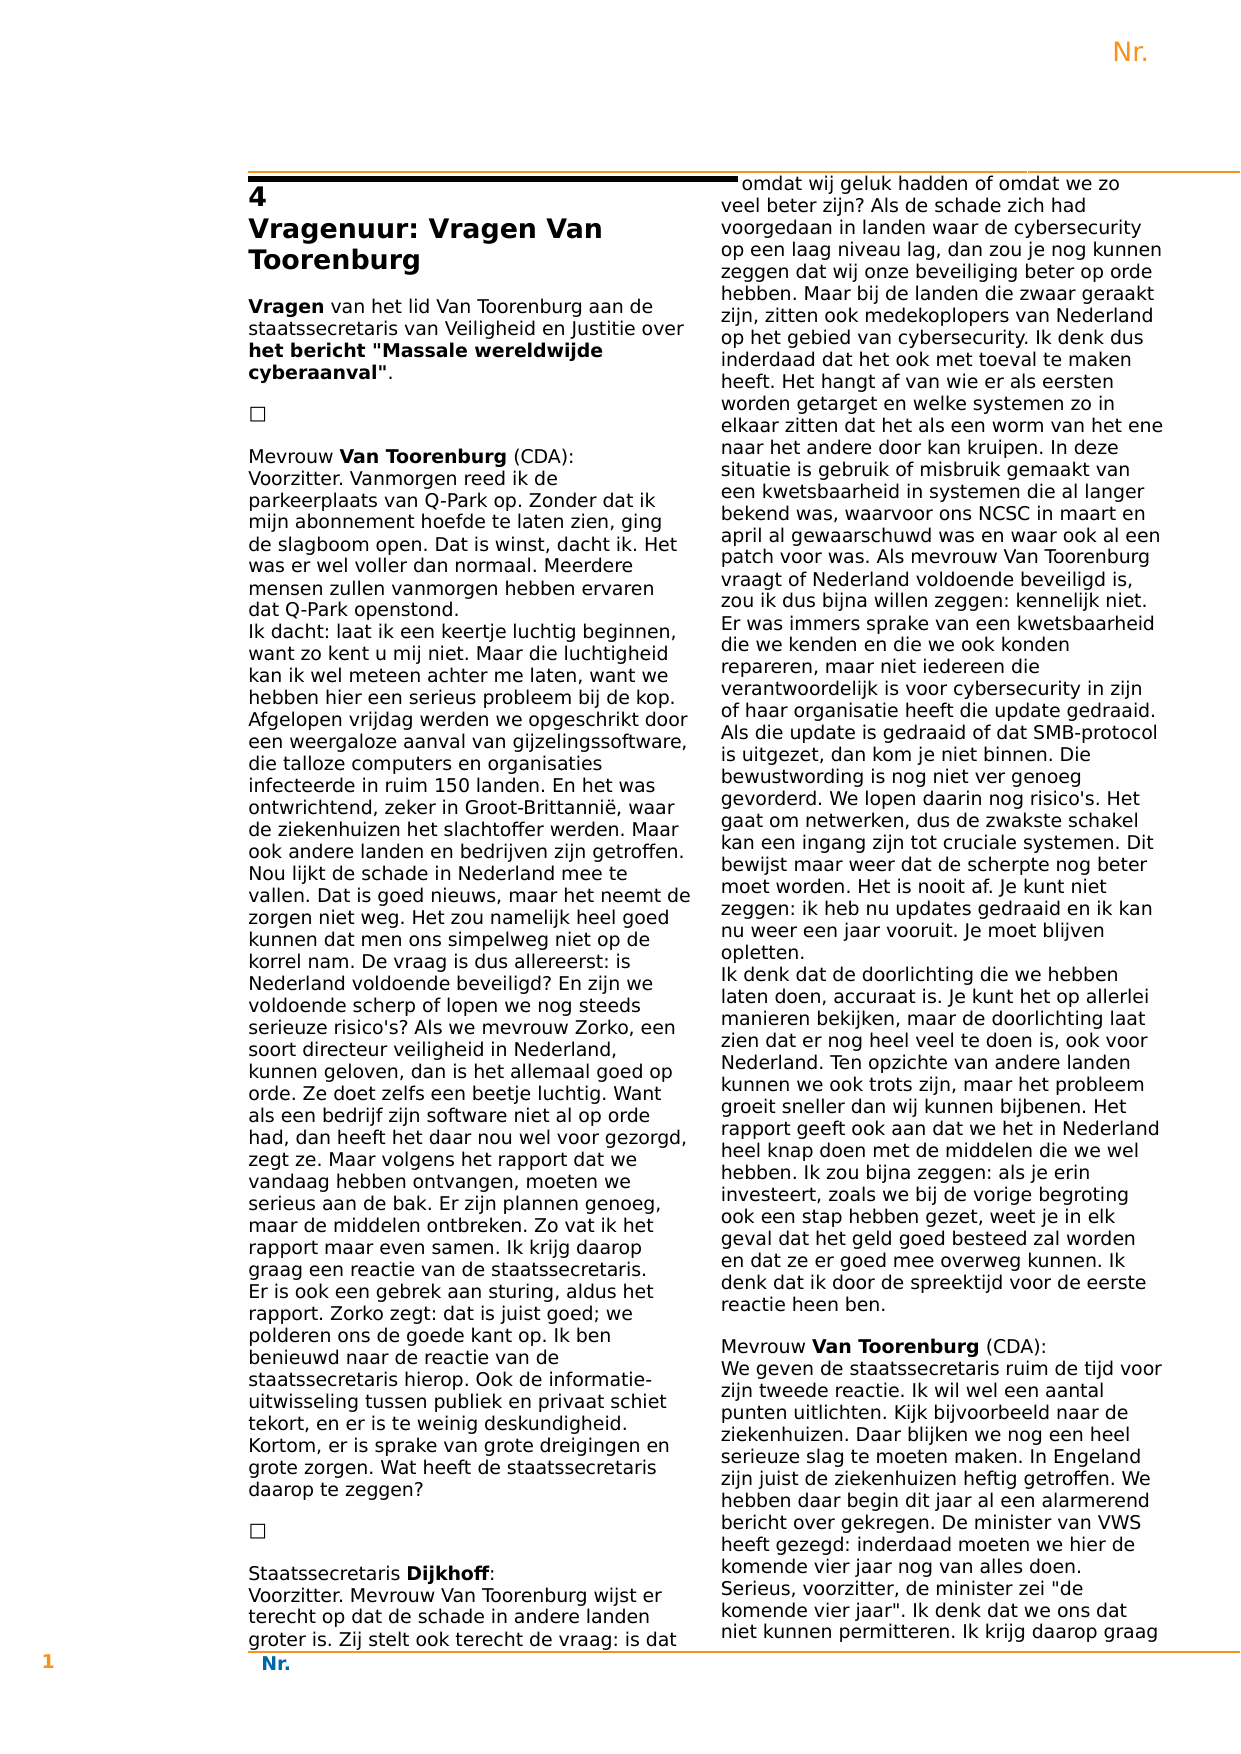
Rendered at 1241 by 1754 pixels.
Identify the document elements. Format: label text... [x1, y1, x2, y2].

text Mevrouw Van Toorenburg (CDA): [248, 446, 691, 467]
text Nou lijkt de schade in Nederland mee te vallen. Dat is goed nieuws, maar het neemt de zorgen niet weg. Het zou namelijk heel goed kunnen dat men ons simpelweg niet op de korrel nam. De vraag is dus allereerst: is Nederland voldoende beveiligd? En zijn we voldoende scherp of lopen we nog steeds serieuze risico's? Als we mevrouw Zorko, een soort directeur veiligheid in Nederland, kunnen geloven, dan is het allemaal goed op orde. Ze doet zelfs een beetje luchtig. Want als een bedrijf zijn software niet al op orde had, dan heeft het daar nou wel voor gezorgd, zegt ze. Maar volgens het rapport dat we vandaag hebben ontvangen, moeten we serieus aan de bak. Er zijn plannen genoeg, maar de middelen ontbreken. Zo vat ik het rapport maar even samen. Ik krijg daarop graag een reactie van de staatssecretaris. [248, 863, 691, 1281]
text Staatssecretaris Dijkhoff: [248, 1562, 691, 1584]
title 4 Vragenuur: Vragen Van Toorenburg [248, 182, 691, 276]
text omdat wij geluk hadden of omdat we zo veel beter zijn? Als de schade zich had voorgedaan in landen waar de cybersecurity op een laag niveau lag, dan zou je nog kunnen zeggen dat wij onze beveiliging beter op orde hebben. Maar bij de landen die zwaar geraakt zijn, zitten ook medekoplopers van Nederland op het gebied van cybersecurity. Ik denk dus inderdaad dat het ook met toeval te maken heeft. Het hangt af van wie er als eersten worden getarget en welke systemen zo in elkaar zitten dat het als een worm van het ene naar het andere door kan kruipen. In deze situatie is gebruik of misbruik gemaakt van een kwetsbaarheid in systemen die al langer bekend was, waarvoor ons NCSC in maart en april al gewaarschuwd was en waar ook al een patch voor was. Als mevrouw Van Toorenburg vraagt of Nederland voldoende beveiligd is, zou ik dus bijna willen zeggen: kennelijk niet. Er was immers sprake van een kwetsbaarheid die we kenden en die we ook konden repareren, maar niet iedereen die verantwoordelijk is voor cybersecurity in zijn of haar organisatie heeft die update gedraaid. Als die update is gedraaid of dat SMB-protocol is uitgezet, dan kom je niet binnen. Die bewustwording is nog niet ver genoeg gevorderd. We lopen daarin nog risico's. Het gaat om netwerken, dus de zwakste schakel kan een ingang zijn tot cruciale systemen. Dit bewijst maar weer dat de scherpte nog beter moet worden. Het is nooit af. Je kunt niet zeggen: ik heb nu updates gedraaid en ik kan nu weer een jaar vooruit. Je moet blijven opletten. [721, 173, 1163, 964]
text Voorzitter. Vanmorgen reed ik de parkeerplaats van Q-Park op. Zonder dat ik mijn abonnement hoefde te laten zien, ging de slagboom open. Dat is winst, dacht ik. Het was er wel voller dan normaal. Meerdere mensen zullen vanmorgen hebben ervaren dat Q-Park openstond. [248, 467, 691, 621]
text We geven de staatssecretaris ruim de tijd voor zijn tweede reactie. Ik wil wel een aantal punten uitlichten. Kijk bijvoorbeeld naar de ziekenhuizen. Daar blijken we nog een heel serieuze slag te moeten maken. In Engeland zijn juist de ziekenhuizen heftig getroffen. We hebben daar begin dit jaar al een alarmerend bericht over gekregen. De minister van VWS heeft gezegd: inderdaad moeten we hier de komende vier jaar nog van alles doen. Serieus, voorzitter, de minister zei "de komende vier jaar". Ik denk dat we ons dat niet kunnen permitteren. Ik krijg daarop graag [721, 1358, 1163, 1643]
text Voorzitter. Mevrouw Van Toorenburg wijst er terecht op dat de schade in andere landen groter is. Zij stelt ook terecht de vraag: is dat [248, 1584, 691, 1650]
text Ik dacht: laat ik een keertje luchtig beginnen, want zo kent u mij niet. Maar die luchtigheid kan ik wel meteen achter me laten, want we hebben hier een serieus probleem bij de kop. Afgelopen vrijdag werden we opgeschrikt door een weergaloze aanval van gijzelingssoftware, die talloze computers en organisaties infecteerde in ruim 150 landen. En het was ontwrichtend, zeker in Groot-Brittannië, waar de ziekenhuizen het slachtoffer werden. Maar ook andere landen en bedrijven zijn getroffen. [248, 621, 691, 863]
text Ik denk dat de doorlichting die we hebben laten doen, accuraat is. Je kunt het op allerlei manieren bekijken, maar de doorlichting laat zien dat er nog heel veel te doen is, ook voor Nederland. Ten opzichte van andere landen kunnen we ook trots zijn, maar het probleem groeit sneller dan wij kunnen bijbenen. Het rapport geeft ook aan dat we het in Nederland heel knap doen met de middelen die we wel hebben. Ik zou bijna zeggen: als je erin investeert, zoals we bij de vorige begroting ook een stap hebben gezet, weet je in elk geval dat het geld goed besteed zal worden en dat ze er goed mee overweg kunnen. Ik denk dat ik door de spreektijd voor de eerste reactie heen ben. [721, 964, 1163, 1316]
text ⬜ [248, 1521, 691, 1542]
text Mevrouw Van Toorenburg (CDA): [721, 1336, 1163, 1358]
text Vragen van het lid Van Toorenburg aan de staatssecretaris van Veiligheid en Justitie over het bericht "Massale wereldwijde cyberaanval". [248, 296, 691, 383]
text Er is ook een gebrek aan sturing, aldus het rapport. Zorko zegt: dat is juist goed; we polderen ons de goede kant op. Ik ben benieuwd naar de reactie van de staatssecretaris hierop. Ook de informatie-uitwisseling tussen publiek en privaat schiet tekort, en er is te weinig deskundigheid. Kortom, er is sprake van grote dreigingen en grote zorgen. Wat heeft de staatssecretaris daarop te zeggen? [248, 1281, 691, 1501]
text ⬜ [248, 403, 691, 426]
